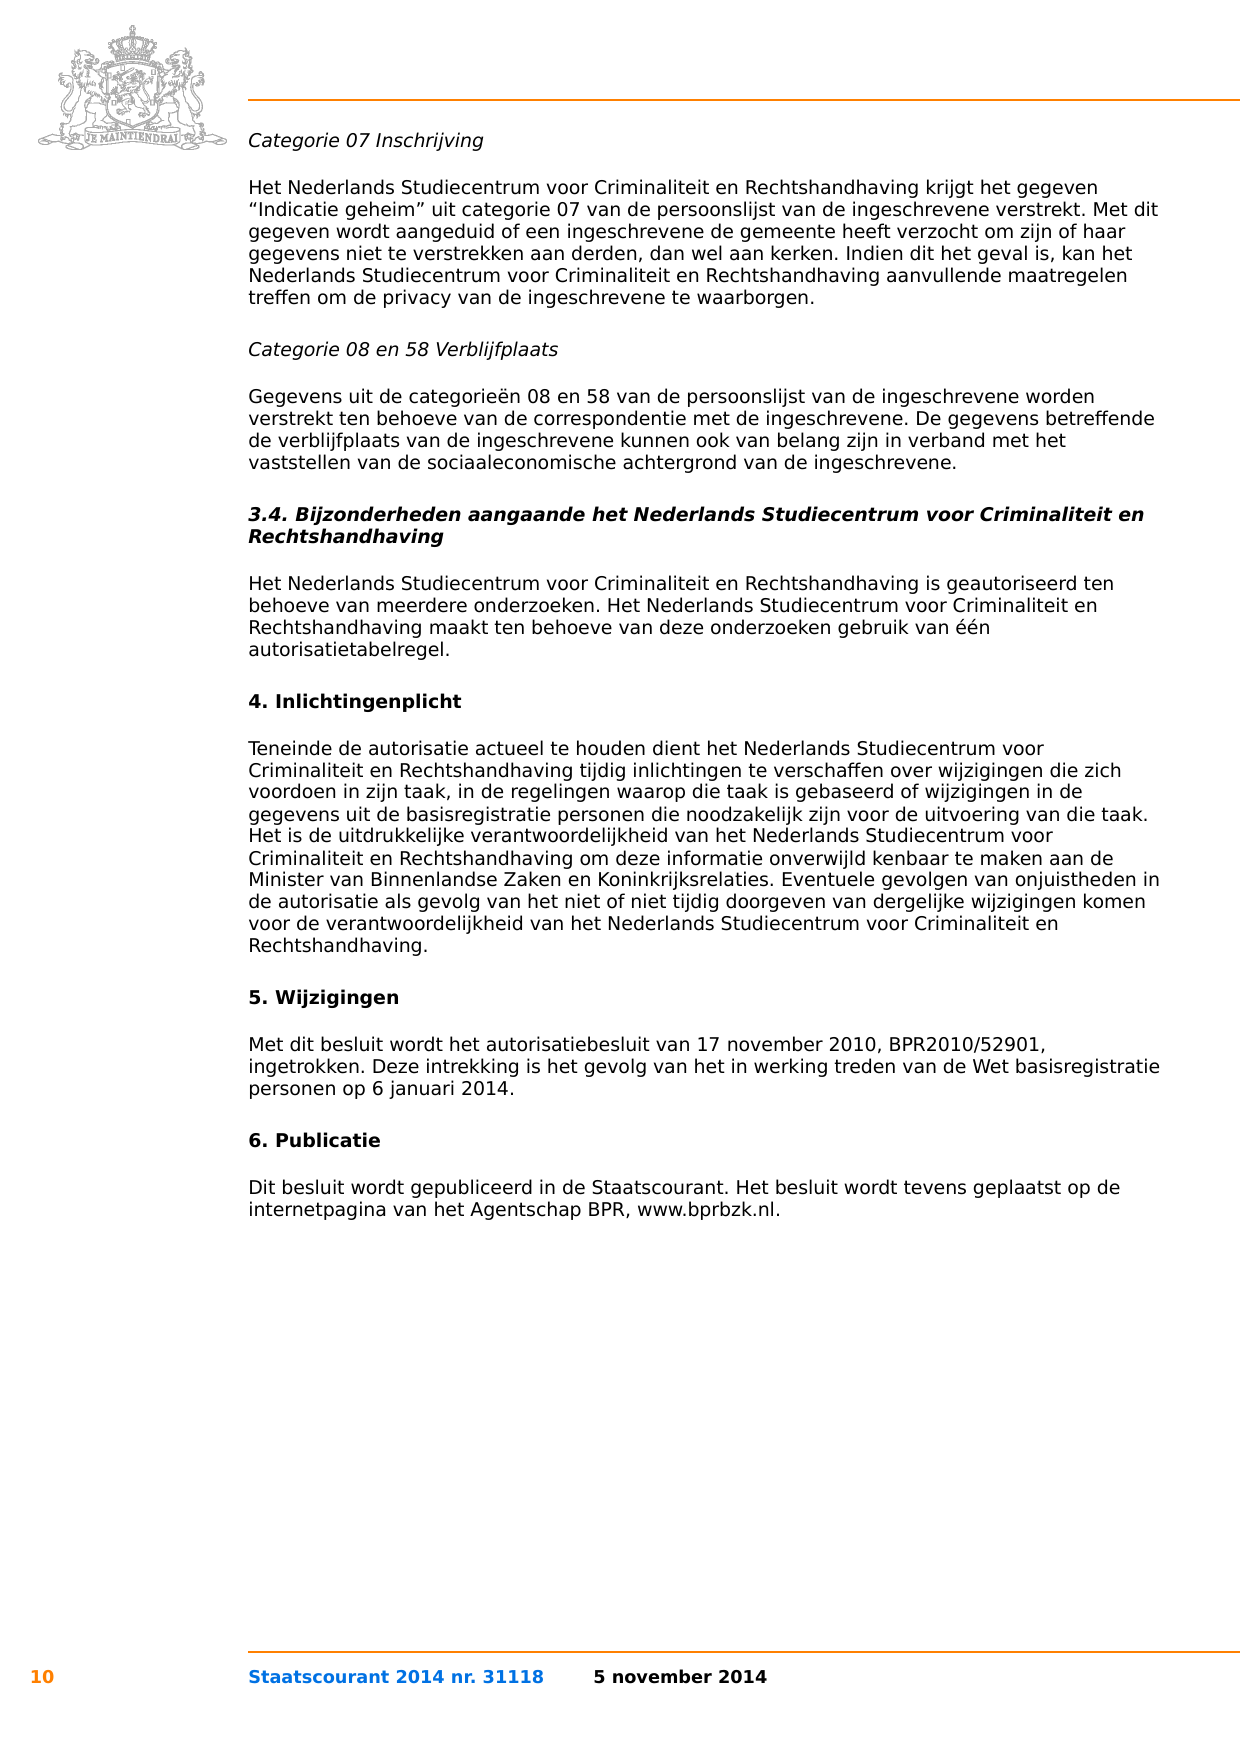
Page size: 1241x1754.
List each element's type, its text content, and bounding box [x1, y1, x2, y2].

text Teneinde de autorisatie actueel te houden dient het Nederlands Studiecentrum voor Criminaliteit en Rechtshandhaving tijdig inlichtingen te verschaffen over wijzigingen die zich voordoen in zijn taak, in de regelingen waarop die taak is gebaseerd of wijzigingen in de gegevens uit de basisregistratie personen die noodzakelijk zijn voor de uitvoering van die taak. Het is de uitdrukkelijke verantwoordelijkheid van het Nederlands Studiecentrum voor Criminaliteit en Rechtshandhaving om deze informatie onverwijld kenbaar te maken aan de Minister van Binnenlandse Zaken en Koninkrijksrelaties. Eventuele gevolgen van onjuistheden in de autorisatie als gevolg van het niet of niet tijdig doorgeven van dergelijke wijzigingen komen voor de verantwoordelijkheid van het Nederlands Studiecentrum voor Criminaliteit en Rechtshandhaving. [248, 737, 1163, 957]
text Het Nederlands Studiecentrum voor Criminaliteit en Rechtshandhaving krijgt het gegeven “Indicatie geheim” uit categorie 07 van de persoonslijst van de ingeschrevene verstrekt. Met dit gegeven wordt aangeduid of een ingeschrevene de gemeente heeft verzocht om zijn of haar gegevens niet te verstrekken aan derden, dan wel aan kerken. Indien dit het geval is, kan het Nederlands Studiecentrum voor Criminaliteit en Rechtshandhaving aanvullende maatregelen treffen om de privacy van de ingeschrevene te waarborgen. [248, 177, 1163, 309]
text Met dit besluit wordt het autorisatiebesluit van 17 november 2010, BPR2010/52901, ingetrokken. Deze intrekking is het gevolg van het in werking treden van de Wet basisregistratie personen op 6 januari 2014. [248, 1034, 1163, 1100]
text Het Nederlands Studiecentrum voor Criminaliteit en Rechtshandhaving is geautoriseerd ten behoeve van meerdere onderzoeken. Het Nederlands Studiecentrum voor Criminaliteit en Rechtshandhaving maakt ten behoeve van deze onderzoeken gebruik van één autorisatietabelregel. [248, 573, 1163, 661]
subtitle 4. Inlichtingenplicht [248, 691, 1163, 712]
text Dit besluit wordt gepubliceerd in de Staatscourant. Het besluit wordt tevens geplaatst op de internetpagina van het Agentschap BPR, www.bprbzk.nl. [248, 1177, 1163, 1221]
text Gegevens uit de categorieën 08 en 58 van de persoonslijst van de ingeschrevene worden verstrekt ten behoeve van de correspondentie met de ingeschrevene. De gegevens betreffende de verblijfplaats van de ingeschrevene kunnen ook van belang zijn in verband met het vaststellen van de sociaaleconomische achtergrond van de ingeschrevene. [248, 386, 1163, 474]
subtitle 3.4. Bijzonderheden aangaande het Nederlands Studiecentrum voor Criminaliteit en Rechtshandhaving [248, 504, 1163, 548]
picture [38, 25, 227, 150]
subtitle Categorie 08 en 58 Verblijfplaats [248, 339, 1163, 361]
subtitle 5. Wijzigingen [248, 987, 1163, 1009]
subtitle 6. Publicatie [248, 1130, 1163, 1152]
subtitle Categorie 07 Inschrijving [248, 130, 1163, 152]
